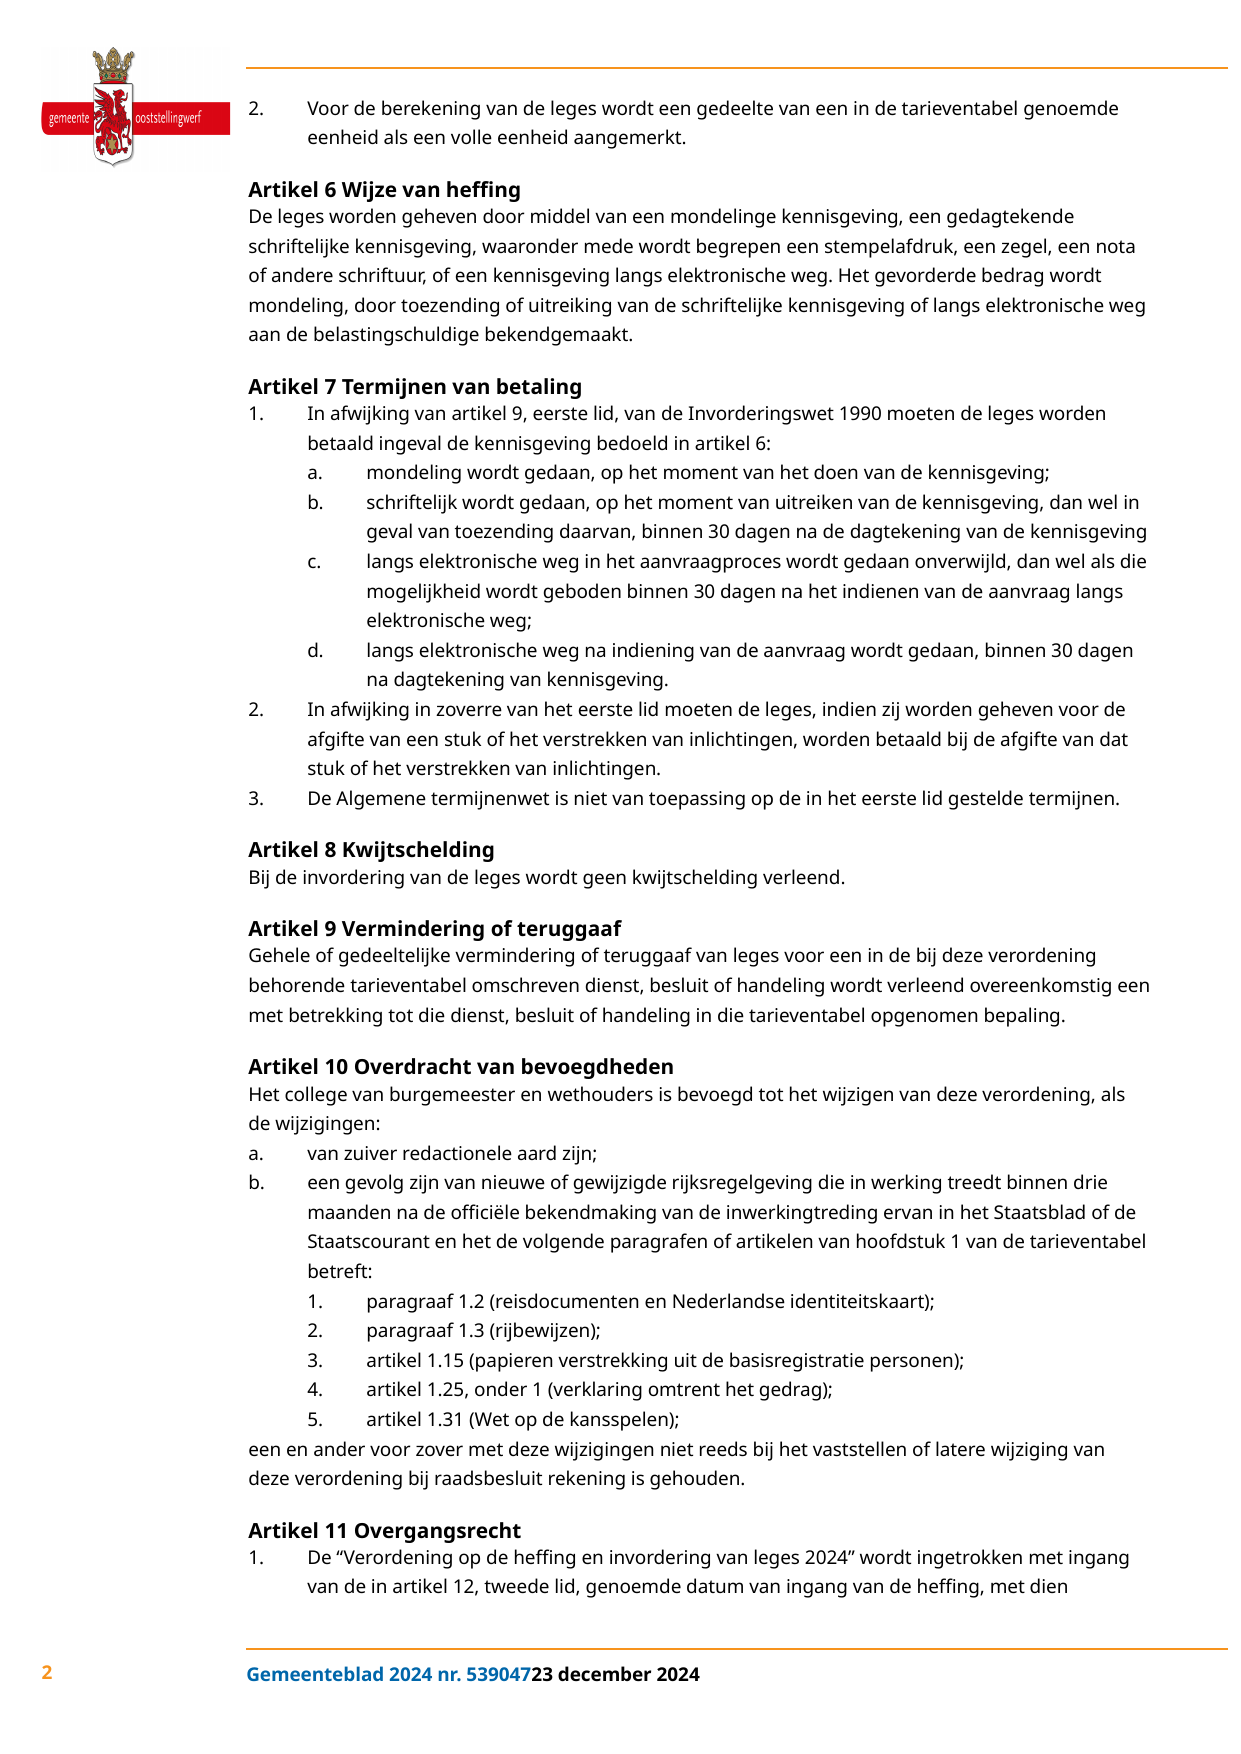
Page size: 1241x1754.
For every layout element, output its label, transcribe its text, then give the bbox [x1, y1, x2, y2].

list In afwijking van artikel 9, eerste lid, van de Invorderingswet 1990 moeten de leges worden betaald ingeval de kennisgeving bedoeld in artikel 6: [248, 400, 1152, 456]
text Het college van burgemeester en wethouders is bevoegd tot het wijzigen van deze verordening, als de wijzigingen: [248, 1081, 1152, 1136]
text De leges worden geheven door middel van een mondelinge kennisgeving, een gedagtekende schriftelijke kennisgeving, waaronder mede wordt begrepen een stempelafdruk, een zegel, een nota of andere schriftuur, of een kennisgeving langs elektronische weg. Het gevorderde bedrag wordt mondeling, door toezending of uitreiking van de schriftelijke kennisgeving of langs elektronische weg aan de belastingschuldige bekendgemaakt. [248, 203, 1152, 347]
list De Algemene termijnenwet is niet van toepassing op de in het eerste lid gestelde termijnen. [248, 785, 1152, 811]
text Artikel 7 Termijnen van betaling [248, 372, 1152, 400]
list langs elektronische weg na indiening van de aanvraag wordt gedaan, binnen 30 dagen na dagtekening van kennisgeving. [307, 637, 1152, 692]
list artikel 1.31 (Wet op de kansspelen); [307, 1406, 1152, 1432]
list paragraaf 1.3 (rijbewijzen); [307, 1317, 1152, 1343]
list een gevolg zijn van nieuwe of gewijzigde rijksregelgeving die in werking treedt binnen drie maanden na de officiële bekendmaking van de inwerkingtreding ervan in het Staatsblad of de Staatscourant en het de volgende paragrafen of artikelen van hoofdstuk 1 van de tarieventabel betreft: [248, 1169, 1152, 1284]
list schriftelijk wordt gedaan, op het moment van uitreiken van de kennisgeving, dan wel in geval van toezending daarvan, binnen 30 dagen na de dagtekening van de kennisgeving [307, 489, 1152, 544]
list artikel 1.15 (papieren verstrekking uit de basisregistratie personen); [307, 1347, 1152, 1373]
list artikel 1.25, onder 1 (verklaring omtrent het gedrag); [307, 1377, 1152, 1402]
list Voor de berekening van de leges wordt een gedeelte van een in de tarieventabel genoemde eenheid als een volle eenheid aangemerkt. [248, 95, 1152, 150]
picture [41, 47, 231, 172]
text Artikel 11 Overgangsrecht [248, 1516, 1152, 1544]
list In afwijking in zoverre van het eerste lid moeten de leges, indien zij worden geheven voor de afgifte van een stuk of het verstrekken van inlichtingen, worden betaald bij de afgifte van dat stuk of het verstrekken van inlichtingen. [248, 696, 1152, 781]
text Artikel 9 Vermindering of teruggaaf [248, 914, 1152, 943]
text Artikel 10 Overdracht van bevoegdheden [248, 1052, 1152, 1081]
list mondeling wordt gedaan, op het moment van het doen van de kennisgeving; [307, 459, 1152, 485]
list paragraaf 1.2 (reisdocumenten en Nederlandse identiteitskaart); [307, 1288, 1152, 1313]
text Bij de invordering van de leges wordt geen kwijtschelding verleend. [248, 864, 1152, 889]
text Gehele of gedeeltelijke vermindering of teruggaaf van leges voor een in de bij deze verordening behorende tarieventabel omschreven dienst, besluit of handeling wordt verleend overeenkomstig een met betrekking tot die dienst, besluit of handeling in die tarieventabel opgenomen bepaling. [248, 943, 1152, 1028]
text een en ander voor zover met deze wijzigingen niet reeds bij het vaststellen of latere wijziging van deze verordening bij raadsbesluit rekening is gehouden. [248, 1436, 1152, 1491]
list De “Verordening op de heffing en invordering van leges 2024” wordt ingetrokken met ingang van de in artikel 12, tweede lid, genoemde datum van ingang van de heffing, met dien [248, 1544, 1152, 1599]
list van zuiver redactionele aard zijn; [248, 1140, 1152, 1166]
text Artikel 8 Kwijtschelding [248, 835, 1152, 864]
text Artikel 6 Wijze van heffing [248, 175, 1152, 203]
list langs elektronische weg in het aanvraagproces wordt gedaan onverwijld, dan wel als die mogelijkheid wordt geboden binnen 30 dagen na het indienen van de aanvraag langs elektronische weg; [307, 548, 1152, 633]
